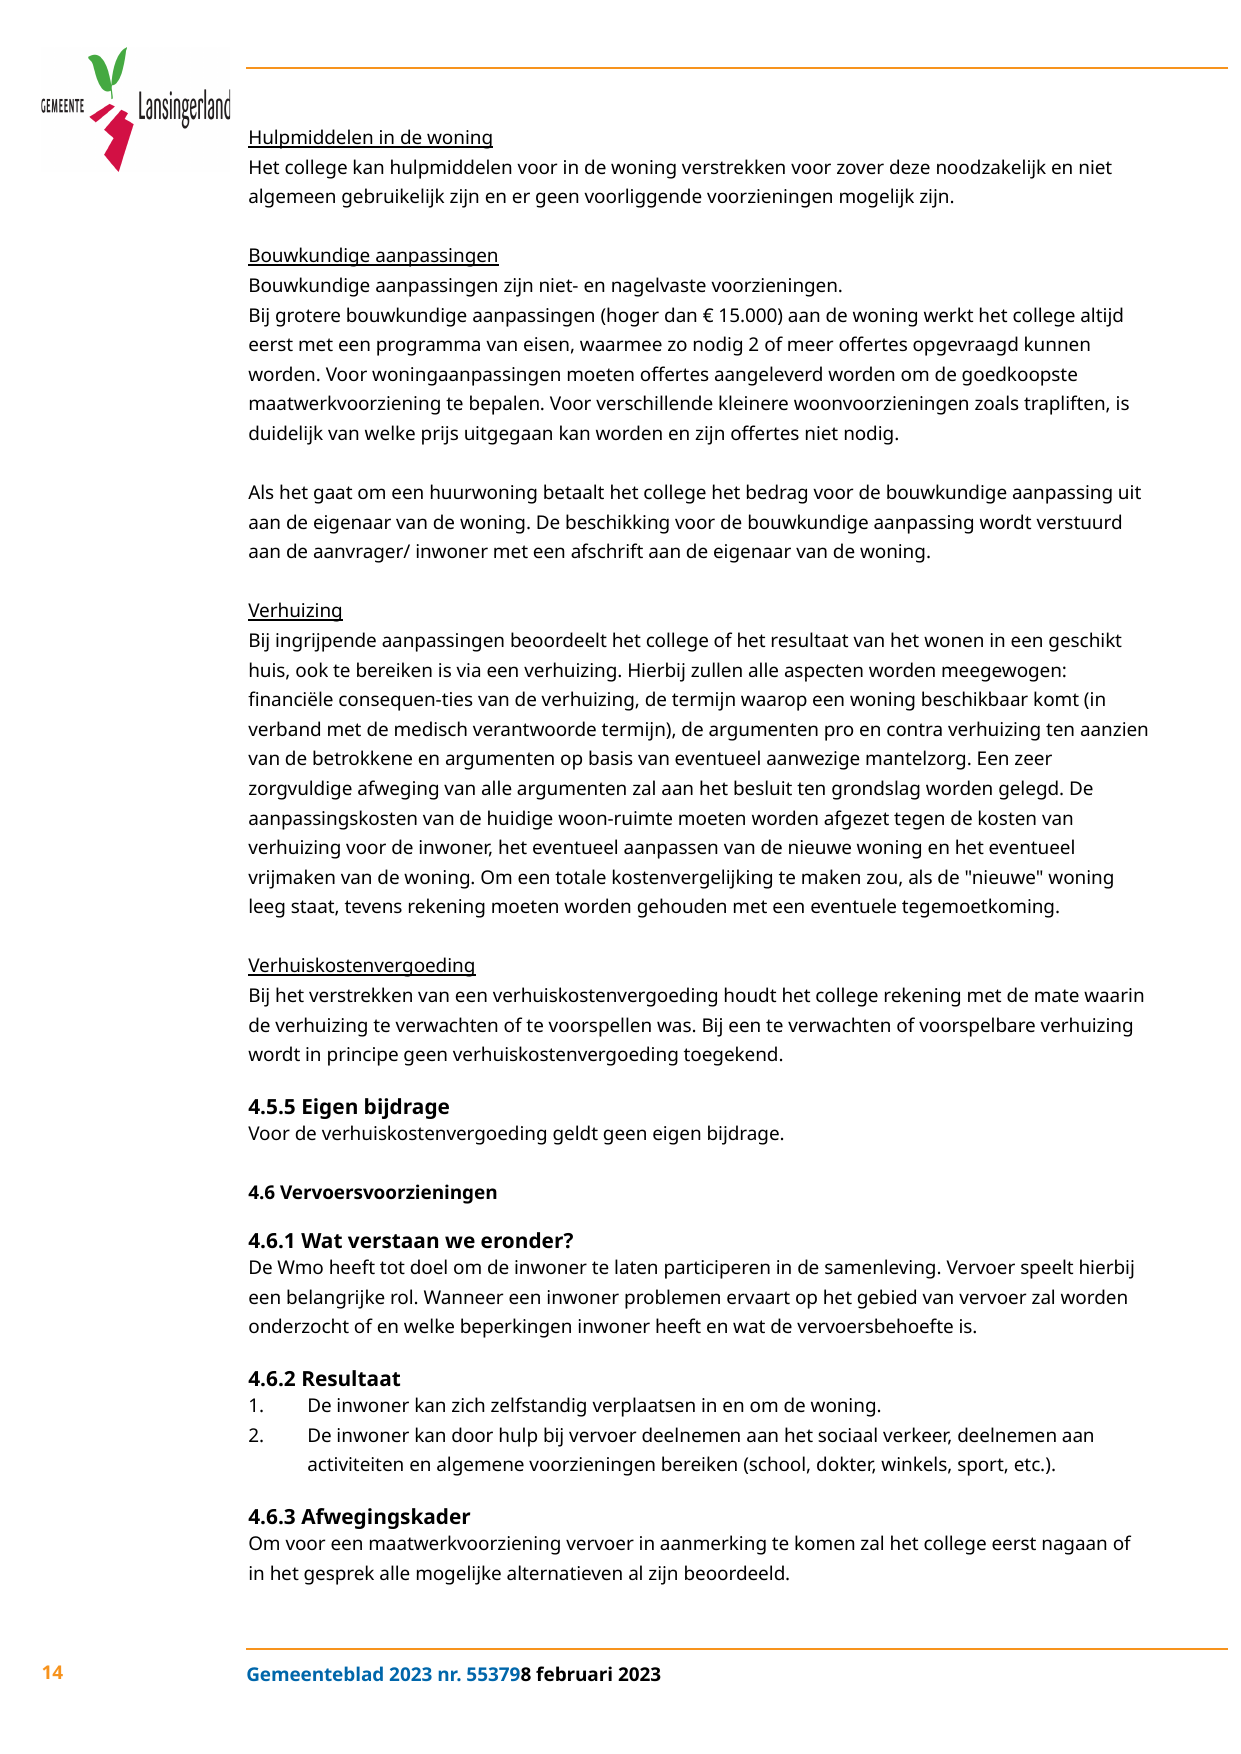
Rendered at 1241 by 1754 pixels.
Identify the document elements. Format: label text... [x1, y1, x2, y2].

text 4.6.3 Afwegingskader [248, 1502, 1152, 1531]
text Voor de verhuiskostenvergoeding geldt geen eigen bijdrage. [248, 1120, 1152, 1146]
list De inwoner kan door hulp bij vervoer deelnemen aan het sociaal verkeer, deelnemen aan activiteiten en algemene voorzieningen bereiken (school, dokter, winkels, sport, etc.). [248, 1422, 1152, 1477]
text Bouwkundige aanpassingen zijn niet- en nagelvaste voorzieningen. [248, 272, 1152, 298]
picture [41, 47, 231, 172]
text Hulpmiddelen in de woning [248, 124, 1152, 150]
list De inwoner kan zich zelfstandig verplaatsen in en om de woning. [248, 1392, 1152, 1418]
text Bij ingrijpende aanpassingen beoordeelt het college of het resultaat van het wonen in een geschikt huis, ook te bereiken is via een verhuizing. Hierbij zullen alle aspecten worden meegewogen: financiële consequen-ties van de verhuizing, de termijn waarop een woning beschikbaar komt (in verband met de medisch verantwoorde termijn), de argumenten pro en contra verhuizing ten aanzien van de betrokkene en argumenten op basis van eventueel aanwezige mantelzorg. Een zeer zorgvuldige afweging van alle argumenten zal aan het besluit ten grondslag worden gelegd. De aanpassingskosten van de huidige woon-ruimte moeten worden afgezet tegen de kosten van verhuizing voor de inwoner, het eventueel aanpassen van de nieuwe woning en het eventueel vrijmaken van de woning. Om een totale kostenvergelijking te maken zou, als de "nieuwe" woning leeg staat, tevens rekening moeten worden gehouden met een eventuele tegemoetkoming. [248, 627, 1152, 919]
text De Wmo heeft tot doel om de inwoner te laten participeren in de samenleving. Vervoer speelt hierbij een belangrijke rol. Wanneer een inwoner problemen ervaart op het gebied van vervoer zal worden onderzocht of en welke beperkingen inwoner heeft en wat de vervoersbehoefte is. [248, 1254, 1152, 1339]
text 4.6.1 Wat verstaan we eronder? [248, 1226, 1152, 1254]
text Verhuizing [248, 598, 1152, 623]
text Bouwkundige aanpassingen [248, 243, 1152, 268]
text 4.6.2 Resultaat [248, 1364, 1152, 1392]
text 4.6 Vervoersvoorzieningen [248, 1179, 1152, 1205]
text Bij het verstrekken van een verhuiskostenvergoeding houdt het college rekening met de mate waarin de verhuizing te verwachten of te voorspellen was. Bij een te verwachten of voorspelbare verhuizing wordt in principe geen verhuiskostenvergoeding toegekend. [248, 982, 1152, 1067]
text 4.5.5 Eigen bijdrage [248, 1092, 1152, 1120]
text Om voor een maatwerkvoorziening vervoer in aanmerking te komen zal het college eerst nagaan of in het gesprek alle mogelijke alternatieven al zijn beoordeeld. [248, 1531, 1152, 1586]
text Als het gaat om een huurwoning betaalt het college het bedrag voor de bouwkundige aanpassing uit aan de eigenaar van de woning. De beschikking voor de bouwkundige aanpassing wordt verstuurd aan de aanvrager/ inwoner met een afschrift aan de eigenaar van de woning. [248, 479, 1152, 564]
text Bij grotere bouwkundige aanpassingen (hoger dan € 15.000) aan de woning werkt het college altijd eerst met een programma van eisen, waarmee zo nodig 2 of meer offertes opgevraagd kunnen worden. Voor woningaanpassingen moeten offertes aangeleverd worden om de goedkoopste maatwerkvoorziening te bepalen. Voor verschillende kleinere woonvoorzieningen zoals trapliften, is duidelijk van welke prijs uitgegaan kan worden en zijn offertes niet nodig. [248, 302, 1152, 446]
text Verhuiskostenvergoeding [248, 953, 1152, 978]
text Het college kan hulpmiddelen voor in de woning verstrekken voor zover deze noodzakelijk en niet algemeen gebruikelijk zijn en er geen voorliggende voorzieningen mogelijk zijn. [248, 154, 1152, 209]
